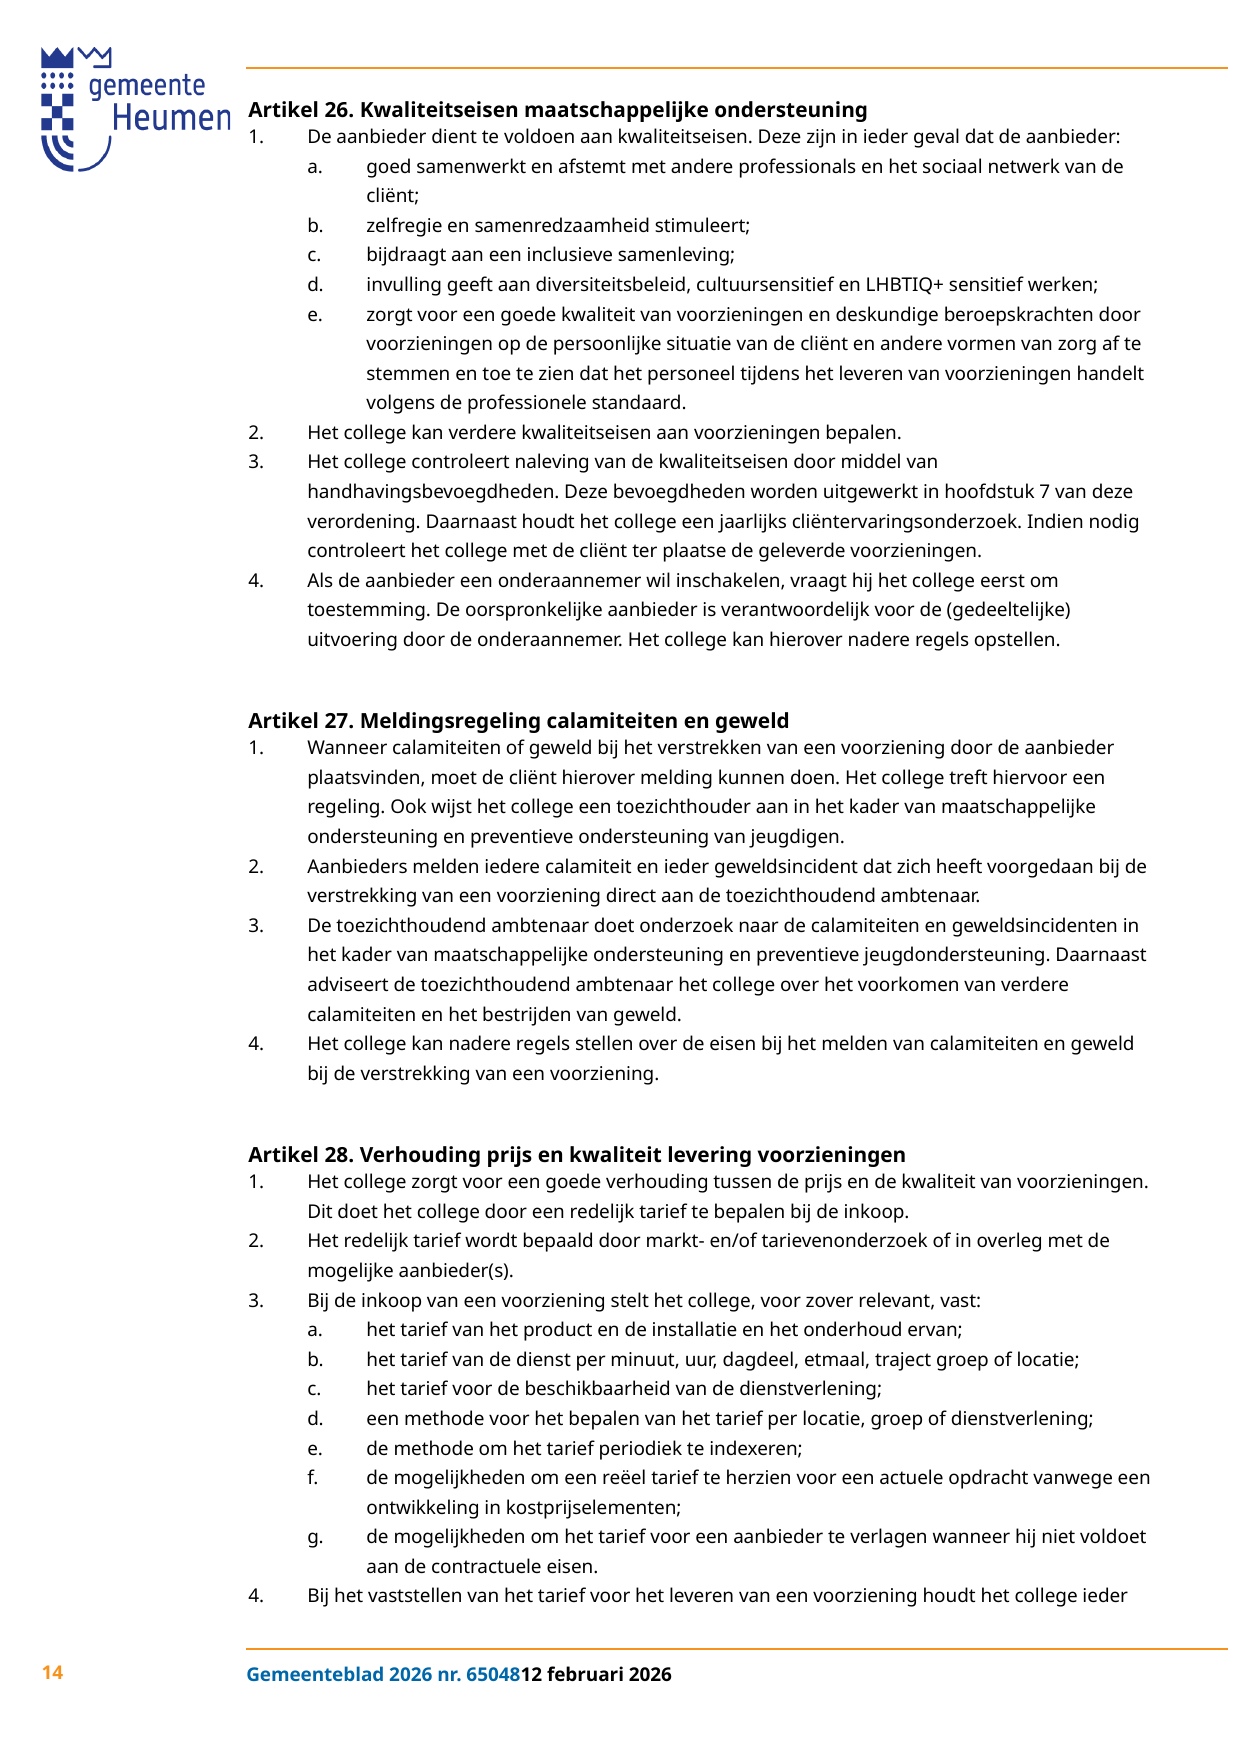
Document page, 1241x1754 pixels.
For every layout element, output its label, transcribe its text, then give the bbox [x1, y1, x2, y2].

text Artikel 26. Kwaliteitseisen maatschappelijke ondersteuning [248, 95, 1152, 123]
list de mogelijkheden om het tarief voor een aanbieder te verlagen wanneer hij niet voldoet aan de contractuele eisen. [307, 1523, 1152, 1579]
list goed samenwerkt en afstemt met andere professionals en het sociaal netwerk van de cliënt; [307, 153, 1152, 208]
list De aanbieder dient te voldoen aan kwaliteitseisen. Deze zijn in ieder geval dat de aanbieder: [248, 123, 1152, 149]
list een methode voor het bepalen van het tarief per locatie, groep of dienstverlening; [307, 1405, 1152, 1431]
list de mogelijkheden om een reëel tarief te herzien voor een actuele opdracht vanwege een ontwikkeling in kostprijselementen; [307, 1464, 1152, 1519]
list het tarief van het product en de installatie en het onderhoud ervan; [307, 1316, 1152, 1342]
text Artikel 27. Meldingsregeling calamiteiten en geweld [248, 706, 1152, 734]
text Artikel 28. Verhouding prijs en kwaliteit levering voorzieningen [248, 1140, 1152, 1168]
list Wanneer calamiteiten of geweld bij het verstrekken van een voorziening door de aanbieder plaatsvinden, moet de cliënt hierover melding kunnen doen. Het college treft hiervoor een regeling. Ook wijst het college een toezichthouder aan in het kader van maatschappelijke ondersteuning en preventieve ondersteuning van jeugdigen. [248, 734, 1152, 849]
list bijdraagt aan een inclusieve samenleving; [307, 242, 1152, 267]
list zorgt voor een goede kwaliteit van voorzieningen en deskundige beroepskrachten door voorzieningen op de persoonlijke situatie van de cliënt en andere vormen van zorg af te stemmen en toe te zien dat het personeel tijdens het leveren van voorzieningen handelt volgens de professionele standaard. [307, 301, 1152, 415]
picture [41, 47, 231, 172]
list Bij het vaststellen van het tarief voor het leveren van een voorziening houdt het college ieder [248, 1583, 1152, 1608]
list het tarief van de dienst per minuut, uur, dagdeel, etmaal, traject groep of locatie; [307, 1346, 1152, 1372]
list Het redelijk tarief wordt bepaald door markt- en/of tarievenonderzoek of in overleg met de mogelijke aanbieder(s). [248, 1228, 1152, 1283]
list zelfregie en samenredzaamheid stimuleert; [307, 212, 1152, 238]
list het tarief voor de beschikbaarheid van de dienstverlening; [307, 1376, 1152, 1401]
list Als de aanbieder een onderaannemer wil inschakelen, vraagt hij het college eerst om toestemming. De oorspronkelijke aanbieder is verantwoordelijk voor de (gedeeltelijke) uitvoering door de onderaannemer. Het college kan hierover nadere regels opstellen. [248, 567, 1152, 652]
list invulling geeft aan diversiteitsbeleid, cultuursensitief en LHBTIQ+ sensitief werken; [307, 271, 1152, 297]
list Het college zorgt voor een goede verhouding tussen de prijs en de kwaliteit van voorzieningen. Dit doet het college door een redelijk tarief te bepalen bij de inkoop. [248, 1168, 1152, 1224]
list de methode om het tarief periodiek te indexeren; [307, 1435, 1152, 1460]
list Het college kan nadere regels stellen over de eisen bij het melden van calamiteiten en geweld bij de verstrekking van een voorziening. [248, 1030, 1152, 1086]
list Aanbieders melden iedere calamiteit en ieder geweldsincident dat zich heeft voorgedaan bij de verstrekking van een voorziening direct aan de toezichthoudend ambtenaar. [248, 853, 1152, 908]
list De toezichthoudend ambtenaar doet onderzoek naar de calamiteiten en geweldsincidenten in het kader van maatschappelijke ondersteuning en preventieve jeugdondersteuning. Daarnaast adviseert de toezichthoudend ambtenaar het college over het voorkomen van verdere calamiteiten en het bestrijden van geweld. [248, 912, 1152, 1027]
list Het college kan verdere kwaliteitseisen aan voorzieningen bepalen. [248, 419, 1152, 445]
list Het college controleert naleving van de kwaliteitseisen door middel van handhavingsbevoegdheden. Deze bevoegdheden worden uitgewerkt in hoofdstuk 7 van deze verordening. Daarnaast houdt het college een jaarlijks cliëntervaringsonderzoek. Indien nodig controleert het college met de cliënt ter plaatse de geleverde voorzieningen. [248, 449, 1152, 563]
list Bij de inkoop van een voorziening stelt het college, voor zover relevant, vast: [248, 1287, 1152, 1312]
